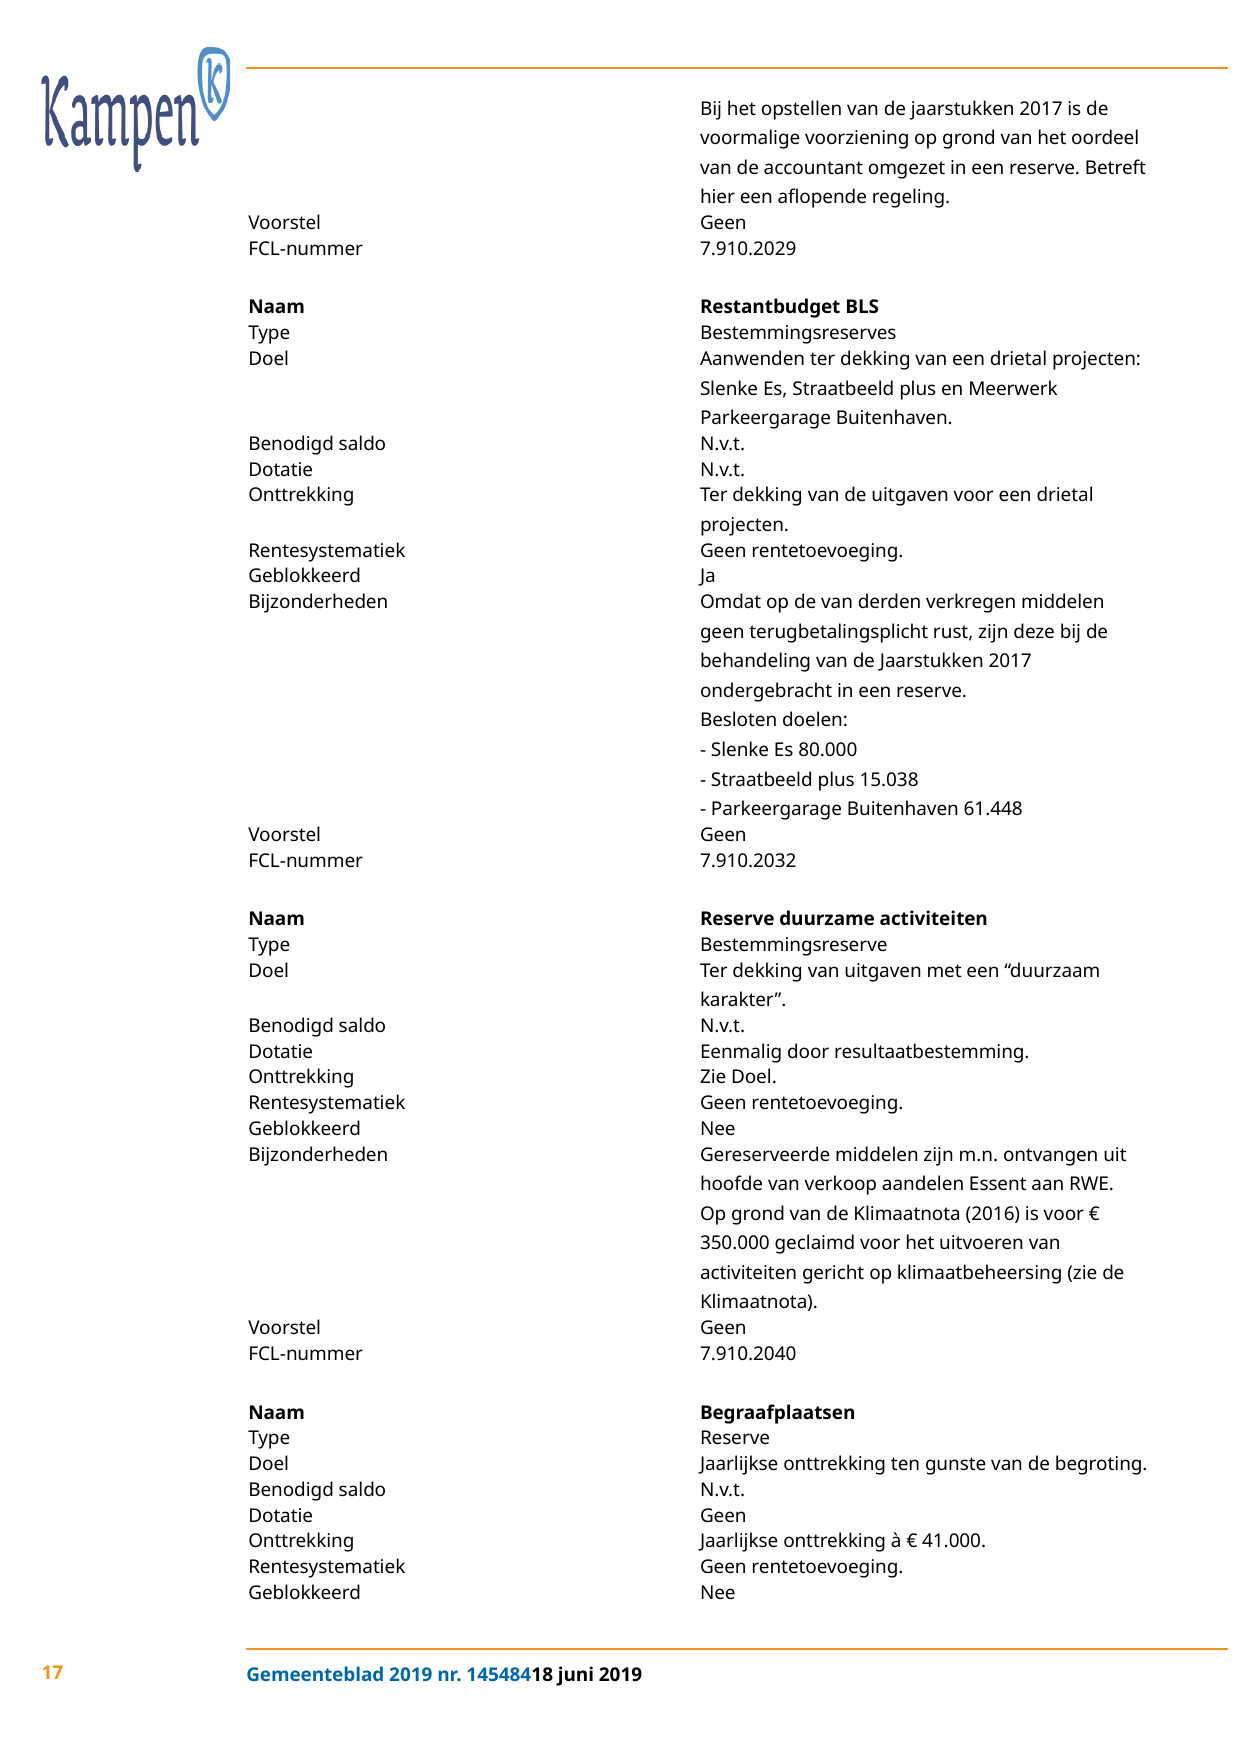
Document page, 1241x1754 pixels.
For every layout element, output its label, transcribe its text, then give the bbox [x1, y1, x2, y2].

picture [41, 47, 231, 172]
table_cell Bestemmingsreserves [700, 319, 1152, 345]
table_cell Jaarlijkse onttrekking ten gunste van de begroting. [700, 1450, 1152, 1476]
table_cell Nee [700, 1115, 1152, 1141]
table_cell Dotatie [248, 456, 700, 481]
table_cell Zie Doel. [700, 1064, 1152, 1089]
table_cell Type [248, 319, 700, 345]
table_cell Doel [248, 957, 700, 1012]
table_cell Eenmalig door resultaatbestemming. [700, 1038, 1152, 1064]
table_cell N.v.t. [700, 456, 1152, 481]
table_cell Benodigd saldo [248, 430, 700, 456]
table_header Naam [248, 294, 700, 319]
table_cell Voorstel [248, 1315, 700, 1340]
table_cell Geen rentetoevoeging. [700, 537, 1152, 562]
table_cell Onttrekking [248, 481, 700, 537]
table_cell N.v.t. [700, 430, 1152, 456]
table_cell Bestemmingsreserve [700, 931, 1152, 957]
table_cell Voorstel [248, 821, 700, 847]
table_cell Doel [248, 345, 700, 430]
table_cell Bijzonderheden [248, 588, 700, 821]
table_cell Bij het opstellen van de jaarstukken 2017 is de voormalige voorziening op grond van het oordeel van de accountant omgezet in een reserve. Betreft hier een aflopende regeling. [700, 95, 1152, 209]
table_cell Aanwenden ter dekking van een drietal projecten: Slenke Es, Straatbeeld plus en Meerwerk Parkeergarage Buitenhaven. [700, 345, 1152, 430]
table_cell Ter dekking van de uitgaven voor een drietal projecten. [700, 481, 1152, 537]
table_cell Benodigd saldo [248, 1012, 700, 1038]
table_cell Rentesystematiek [248, 1553, 700, 1579]
table_cell Geblokkeerd [248, 563, 700, 588]
table_cell Gereserveerde middelen zijn m.n. ontvangen uit hoofde van verkoop aandelen Essent aan RWE. Op grond van de Klimaatnota (2016) is voor € 350.000 geclaimd voor het uitvoeren van activiteiten gericht op klimaatbeheersing (zie de Klimaatnota). [700, 1141, 1152, 1314]
table_cell Geen [700, 821, 1152, 847]
table_header Naam [248, 1399, 700, 1424]
table_cell FCL-nummer [248, 235, 700, 261]
table_cell Onttrekking [248, 1528, 700, 1553]
table_cell Geen rentetoevoeging. [700, 1553, 1152, 1579]
table_cell Geen [700, 1315, 1152, 1340]
table_cell Dotatie [248, 1038, 700, 1064]
table_cell Type [248, 931, 700, 957]
table_cell Type [248, 1425, 700, 1450]
table_cell Reserve [700, 1425, 1152, 1450]
table_cell N.v.t. [700, 1476, 1152, 1502]
table_cell Ja [700, 563, 1152, 588]
table_cell Dotatie [248, 1502, 700, 1527]
table_cell 7.910.2029 [700, 235, 1152, 261]
table_cell 7.910.2040 [700, 1340, 1152, 1366]
table_cell Jaarlijkse onttrekking à € 41.000. [700, 1528, 1152, 1553]
table_header Naam [248, 905, 700, 931]
table_cell Rentesystematiek [248, 537, 700, 562]
table_cell FCL-nummer [248, 1340, 700, 1366]
table_cell Benodigd saldo [248, 1476, 700, 1502]
table_cell Geen [700, 1502, 1152, 1527]
table_cell N.v.t. [700, 1012, 1152, 1038]
table_header Restantbudget BLS [700, 294, 1152, 319]
table_cell Ter dekking van uitgaven met een “duurzaam karakter”. [700, 957, 1152, 1012]
table_cell FCL-nummer [248, 847, 700, 872]
table_cell Voorstel [248, 209, 700, 235]
table_cell Doel [248, 1450, 700, 1476]
table_cell [248, 95, 700, 209]
table_cell Geen rentetoevoeging. [700, 1089, 1152, 1115]
table_header Reserve duurzame activiteiten [700, 905, 1152, 931]
table_cell Rentesystematiek [248, 1089, 700, 1115]
table_cell Onttrekking [248, 1064, 700, 1089]
table_header Begraafplaatsen [700, 1399, 1152, 1424]
table_cell Bijzonderheden [248, 1141, 700, 1314]
table_cell Geblokkeerd [248, 1579, 700, 1605]
table_cell Geen [700, 209, 1152, 235]
table_cell Omdat op de van derden verkregen middelen geen terugbetalingsplicht rust, zijn deze bij de behandeling van de Jaarstukken 2017 ondergebracht in een reserve. Besloten doelen: - Slenke Es 80.000 - Straatbeeld plus 15.038 - Parkeergarage Buitenhaven 61.448 [700, 588, 1152, 821]
table_cell Nee [700, 1579, 1152, 1605]
table_cell Geblokkeerd [248, 1115, 700, 1141]
table_cell 7.910.2032 [700, 847, 1152, 872]
